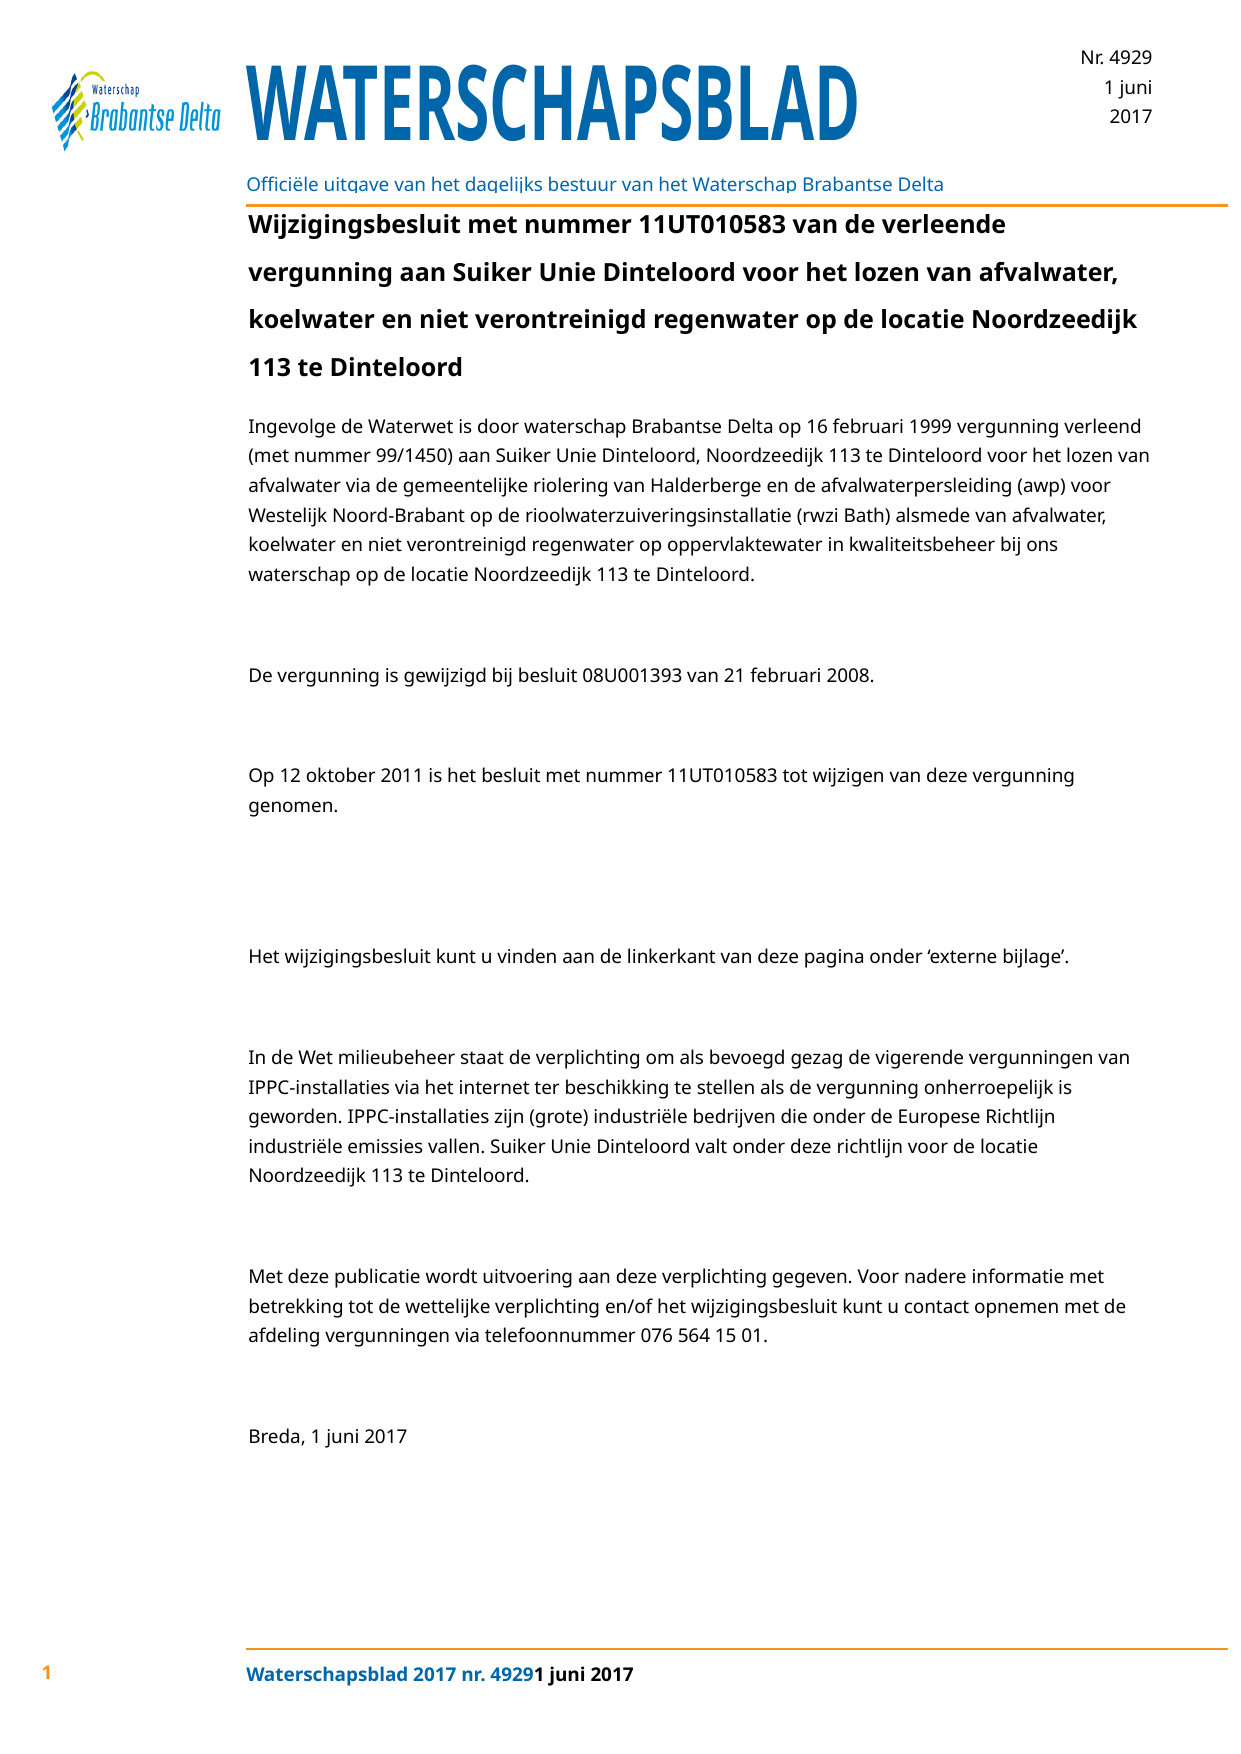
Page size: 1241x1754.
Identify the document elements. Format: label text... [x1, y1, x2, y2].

text Ingevolge de Waterwet is door waterschap Brabantse Delta op 16 februari 1999 vergunning verleend (met nummer 99/1450) aan Suiker Unie Dinteloord, Noordzeedijk 113 te Dinteloord voor het lozen van afvalwater via de gemeentelijke riolering van Halderberge en de afvalwaterpersleiding (awp) voor Westelijk Noord-Brabant op de rioolwaterzuiveringsinstallatie (rwzi Bath) alsmede van afvalwater, koelwater en niet verontreinigd regenwater op oppervlaktewater in kwaliteitsbeheer bij ons waterschap op de locatie Noordzeedijk 113 te Dinteloord. [248, 413, 1152, 587]
text Het wijzigingsbesluit kunt u vinden aan de linkerkant van deze pagina onder ‘externe bijlage’. [248, 943, 1152, 969]
text In de Wet milieubeheer staat de verplichting om als bevoegd gezag de vigerende vergunningen van IPPC-installaties via het internet ter beschikking te stellen als de vergunning onherroepelijk is geworden. IPPC-installaties zijn (grote) industriële bedrijven die onder de Europese Richtlijn industriële emissies vallen. Suiker Unie Dinteloord valt onder deze richtlijn voor de locatie Noordzeedijk 113 te Dinteloord. [248, 1044, 1152, 1188]
text Op 12 oktober 2011 is het besluit met nummer 11UT010583 tot wijzigen van deze vergunning genomen. [248, 763, 1152, 818]
text De vergunning is gewijzigd bij besluit 08U001393 van 21 februari 2008. [248, 662, 1152, 688]
picture [41, 47, 231, 172]
text Met deze publicatie wordt uitvoering aan deze verplichting gegeven. Voor nadere informatie met betrekking tot de wettelijke verplichting en/of het wijzigingsbesluit kunt u contact opnemen met de afdeling vergunningen via telefoonnummer 076 564 15 01. [248, 1263, 1152, 1348]
text Wijzigingsbesluit met nummer 11UT010583 van de verleende vergunning aan Suiker Unie Dinteloord voor het lozen van afvalwater, koelwater en niet verontreinigd regenwater op de locatie Noordzeedijk 113 te Dinteloord [248, 207, 1152, 384]
text Breda, 1 juni 2017 [248, 1423, 1152, 1449]
